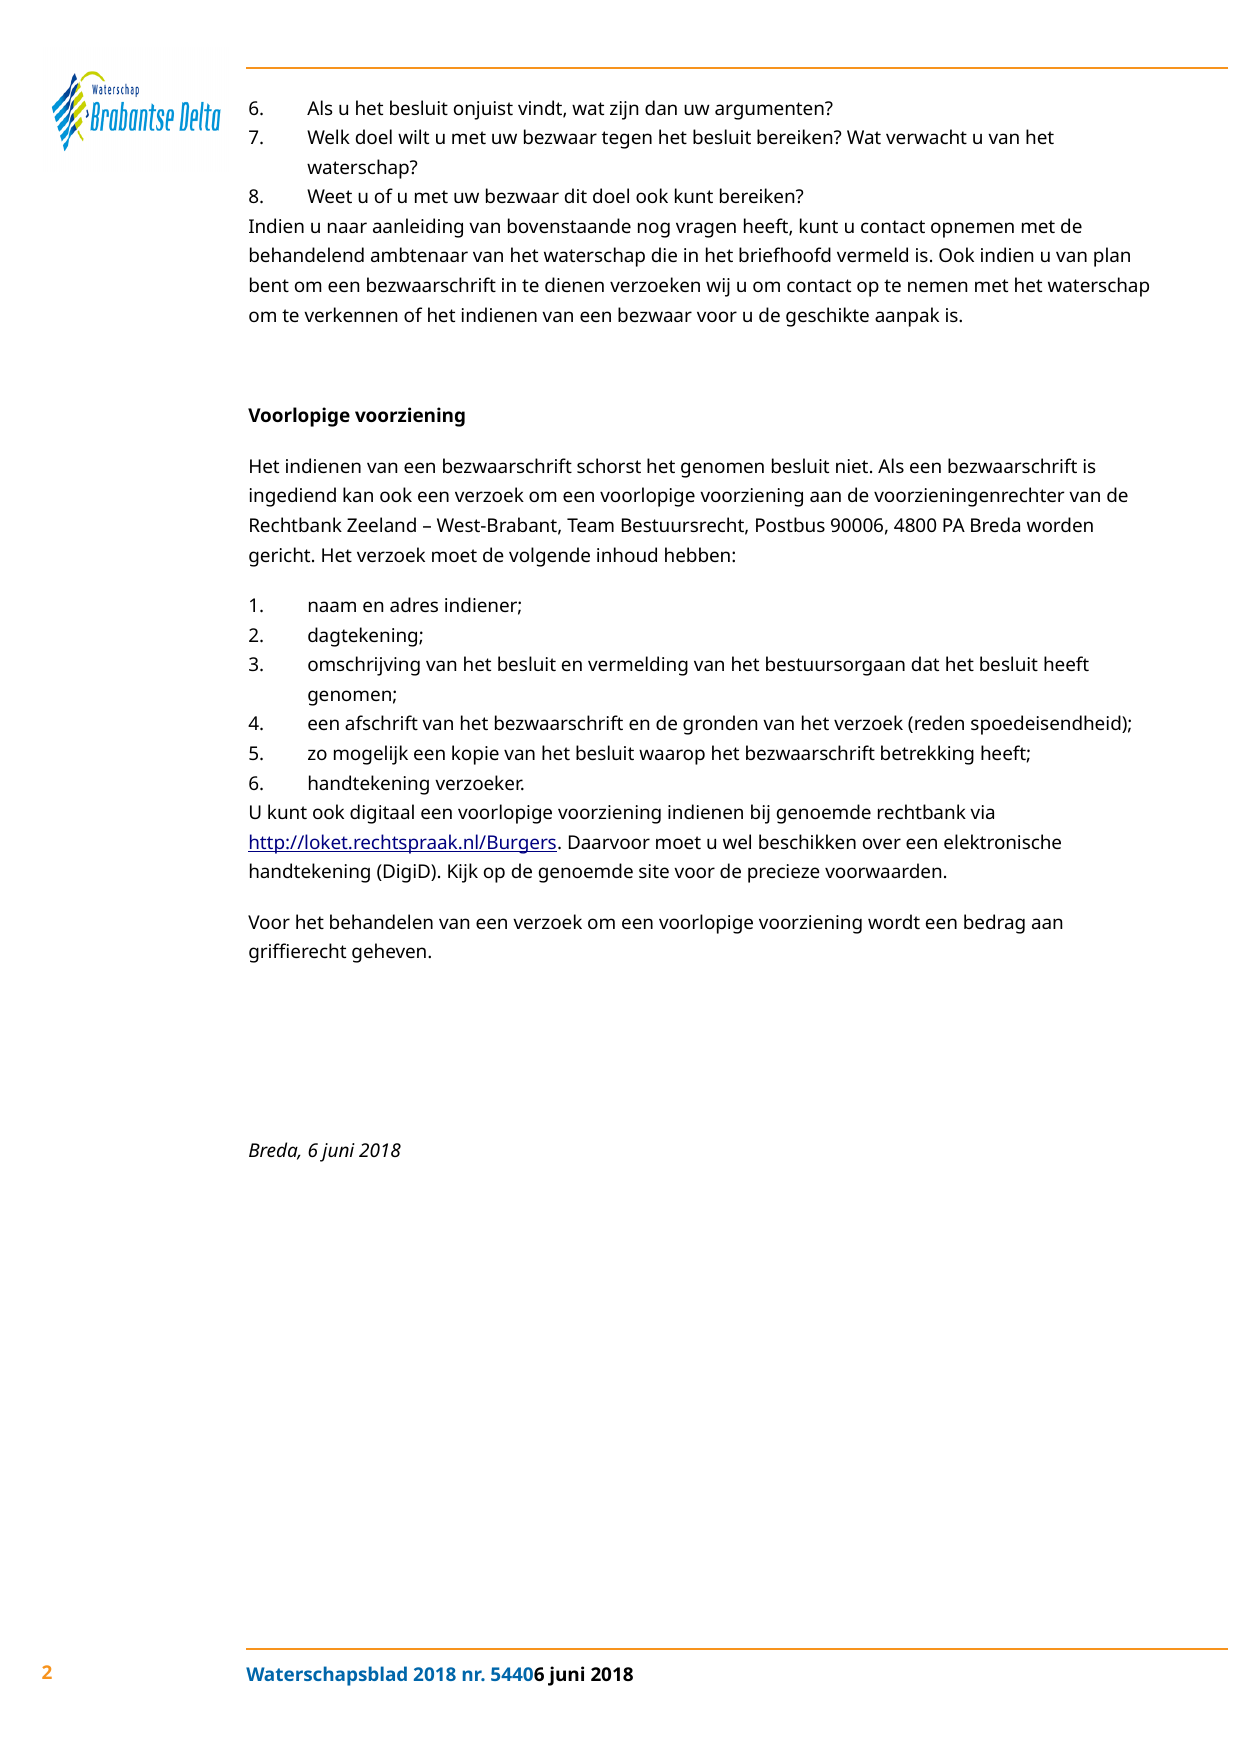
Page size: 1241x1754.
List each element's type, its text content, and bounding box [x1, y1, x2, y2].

text Het indienen van een bezwaarschrift schorst het genomen besluit niet. Als een bezwaarschrift is ingediend kan ook een verzoek om een voorlopige voorziening aan de voorzieningenrechter van de Rechtbank Zeeland – West-Brabant, Team Bestuursrecht, Postbus 90006, 4800 PA Breda worden gericht. Het verzoek moet de volgende inhoud hebben: [248, 453, 1152, 568]
list omschrijving van het besluit en vermelding van het bestuursorgaan dat het besluit heeft genomen; [248, 651, 1152, 707]
list een afschrift van het bezwaarschrift en de gronden van het verzoek (reden spoedeisendheid); [248, 711, 1152, 736]
text Breda, 6 juni 2018 [248, 1138, 1152, 1163]
list Als u het besluit onjuist vindt, wat zijn dan uw argumenten? [248, 95, 1152, 121]
list Weet u of u met uw bezwaar dit doel ook kunt bereiken? [248, 183, 1152, 209]
text Indien u naar aanleiding van bovenstaande nog vragen heeft, kunt u contact opnemen met de behandelend ambtenaar van het waterschap die in het briefhoofd vermeld is. Ook indien u van plan bent om een bezwaarschrift in te dienen verzoeken wij u om contact op te nemen met het waterschap om te verkennen of het indienen van een bezwaar voor u de geschikte aanpak is. [248, 213, 1152, 328]
list Welk doel wilt u met uw bezwaar tegen het besluit bereiken? Wat verwacht u van het waterschap? [248, 124, 1152, 180]
picture [41, 47, 231, 172]
text U kunt ook digitaal een voorlopige voorziening indienen bij genoemde rechtbank via http://loket.rechtspraak.nl/Burgers. Daarvoor moet u wel beschikken over een elektronische handtekening (DigiD). Kijk op de genoemde site voor de precieze voorwaarden. [248, 799, 1152, 884]
text Voorlopige voorziening [248, 403, 1152, 428]
list naam en adres indiener; [248, 592, 1152, 618]
list dagtekening; [248, 622, 1152, 648]
list zo mogelijk een kopie van het besluit waarop het bezwaarschrift betrekking heeft; [248, 740, 1152, 766]
text Voor het behandelen van een verzoek om een voorlopige voorziening wordt een bedrag aan griffierecht geheven. [248, 909, 1152, 964]
list handtekening verzoeker. [248, 770, 1152, 796]
